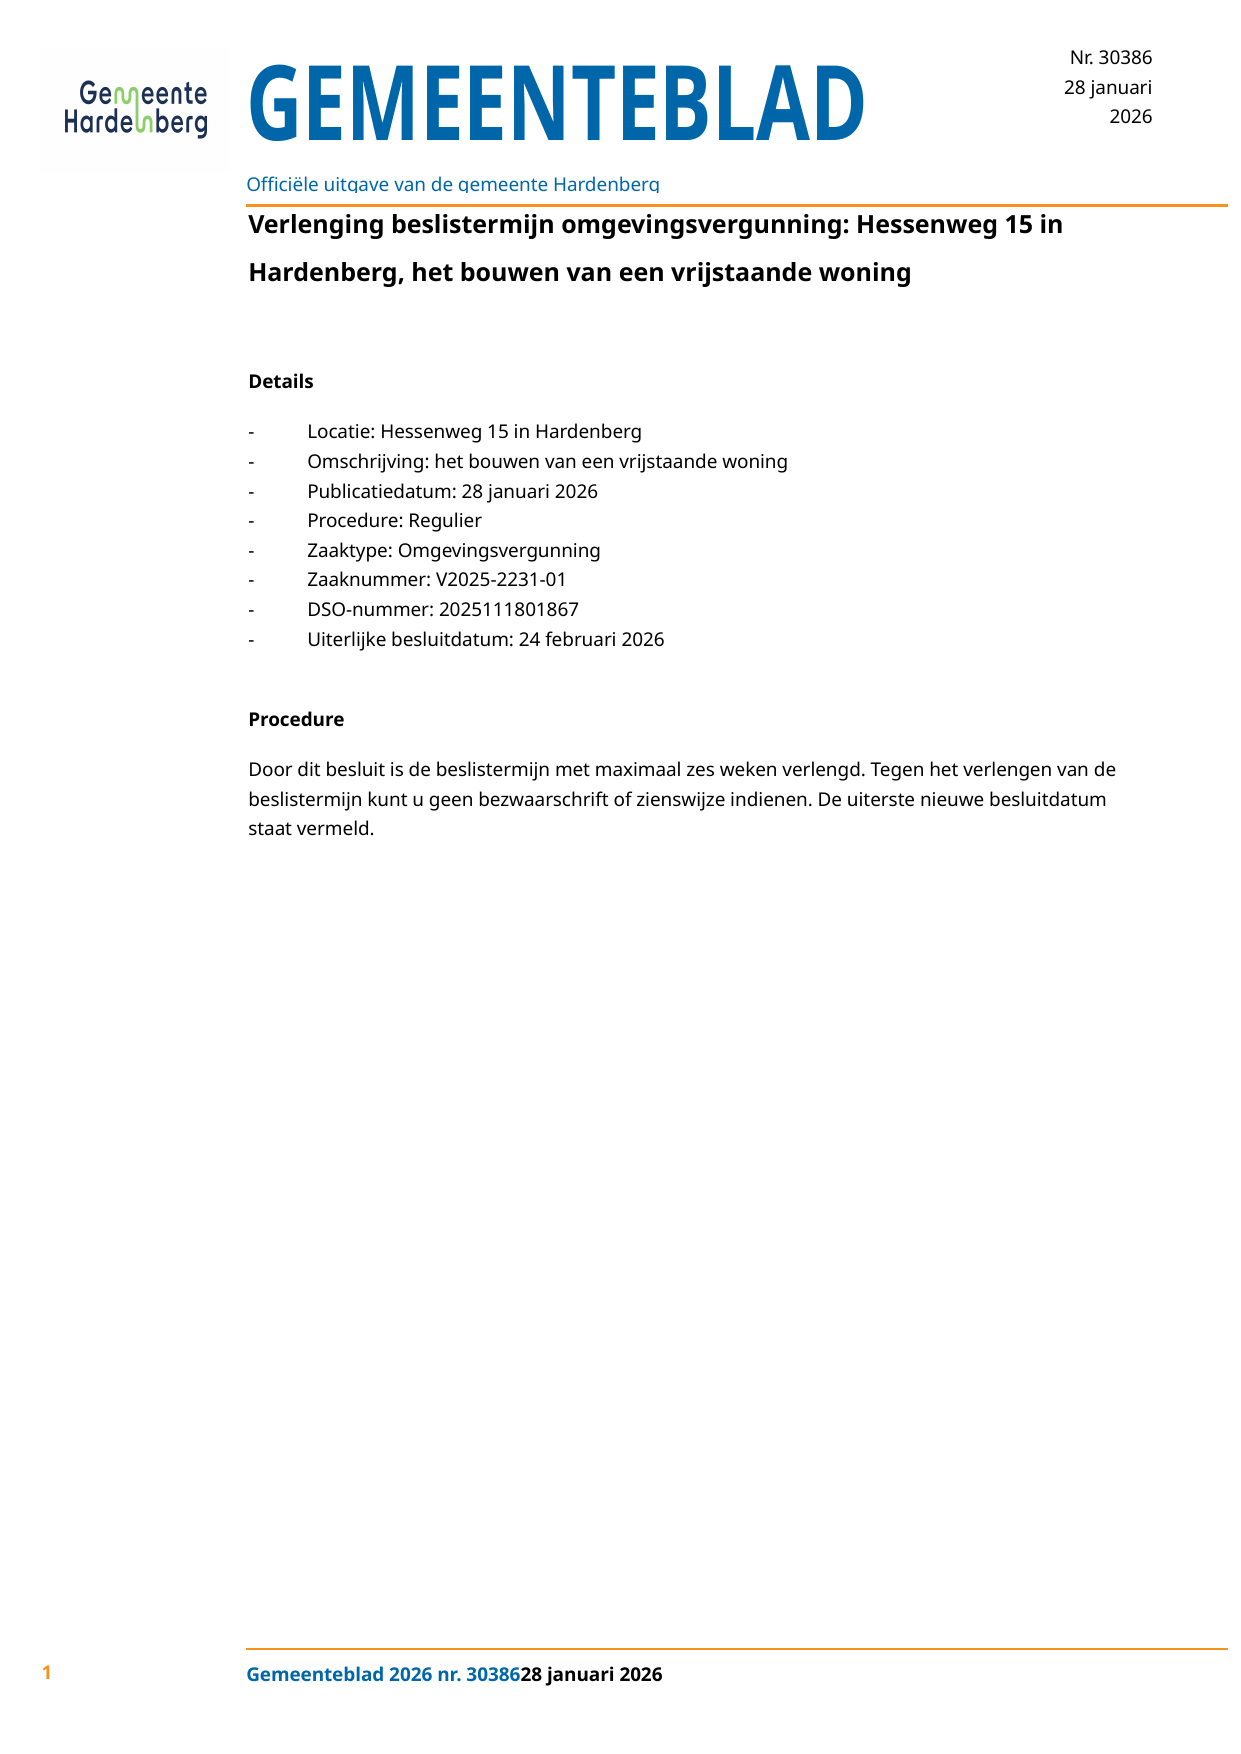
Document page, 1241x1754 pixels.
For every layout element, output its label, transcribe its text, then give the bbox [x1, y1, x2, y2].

text Details [248, 368, 1152, 394]
list Zaaktype: Omgevingsvergunning [248, 537, 1152, 563]
picture [41, 47, 231, 172]
list Uiterlijke besluitdatum: 24 februari 2026 [248, 626, 1152, 652]
list Omschrijving: het bouwen van een vrijstaande woning [248, 448, 1152, 474]
list Zaaknummer: V2025-2231-01 [248, 567, 1152, 592]
text Verlenging beslistermijn omgevingsvergunning: Hessenweg 15 in Hardenberg, het bouwen van een vrijstaande woning [248, 207, 1152, 288]
text Procedure [248, 706, 1152, 732]
list Locatie: Hessenweg 15 in Hardenberg [248, 419, 1152, 444]
list Procedure: Regulier [248, 507, 1152, 533]
text Door dit besluit is de beslistermijn met maximaal zes weken verlengd. Tegen het verlengen van de beslistermijn kunt u geen bezwaarschrift of zienswijze indienen. De uiterste nieuwe besluitdatum staat vermeld. [248, 756, 1152, 841]
list DSO-nummer: 2025111801867 [248, 596, 1152, 622]
list Publicatiedatum: 28 januari 2026 [248, 478, 1152, 504]
